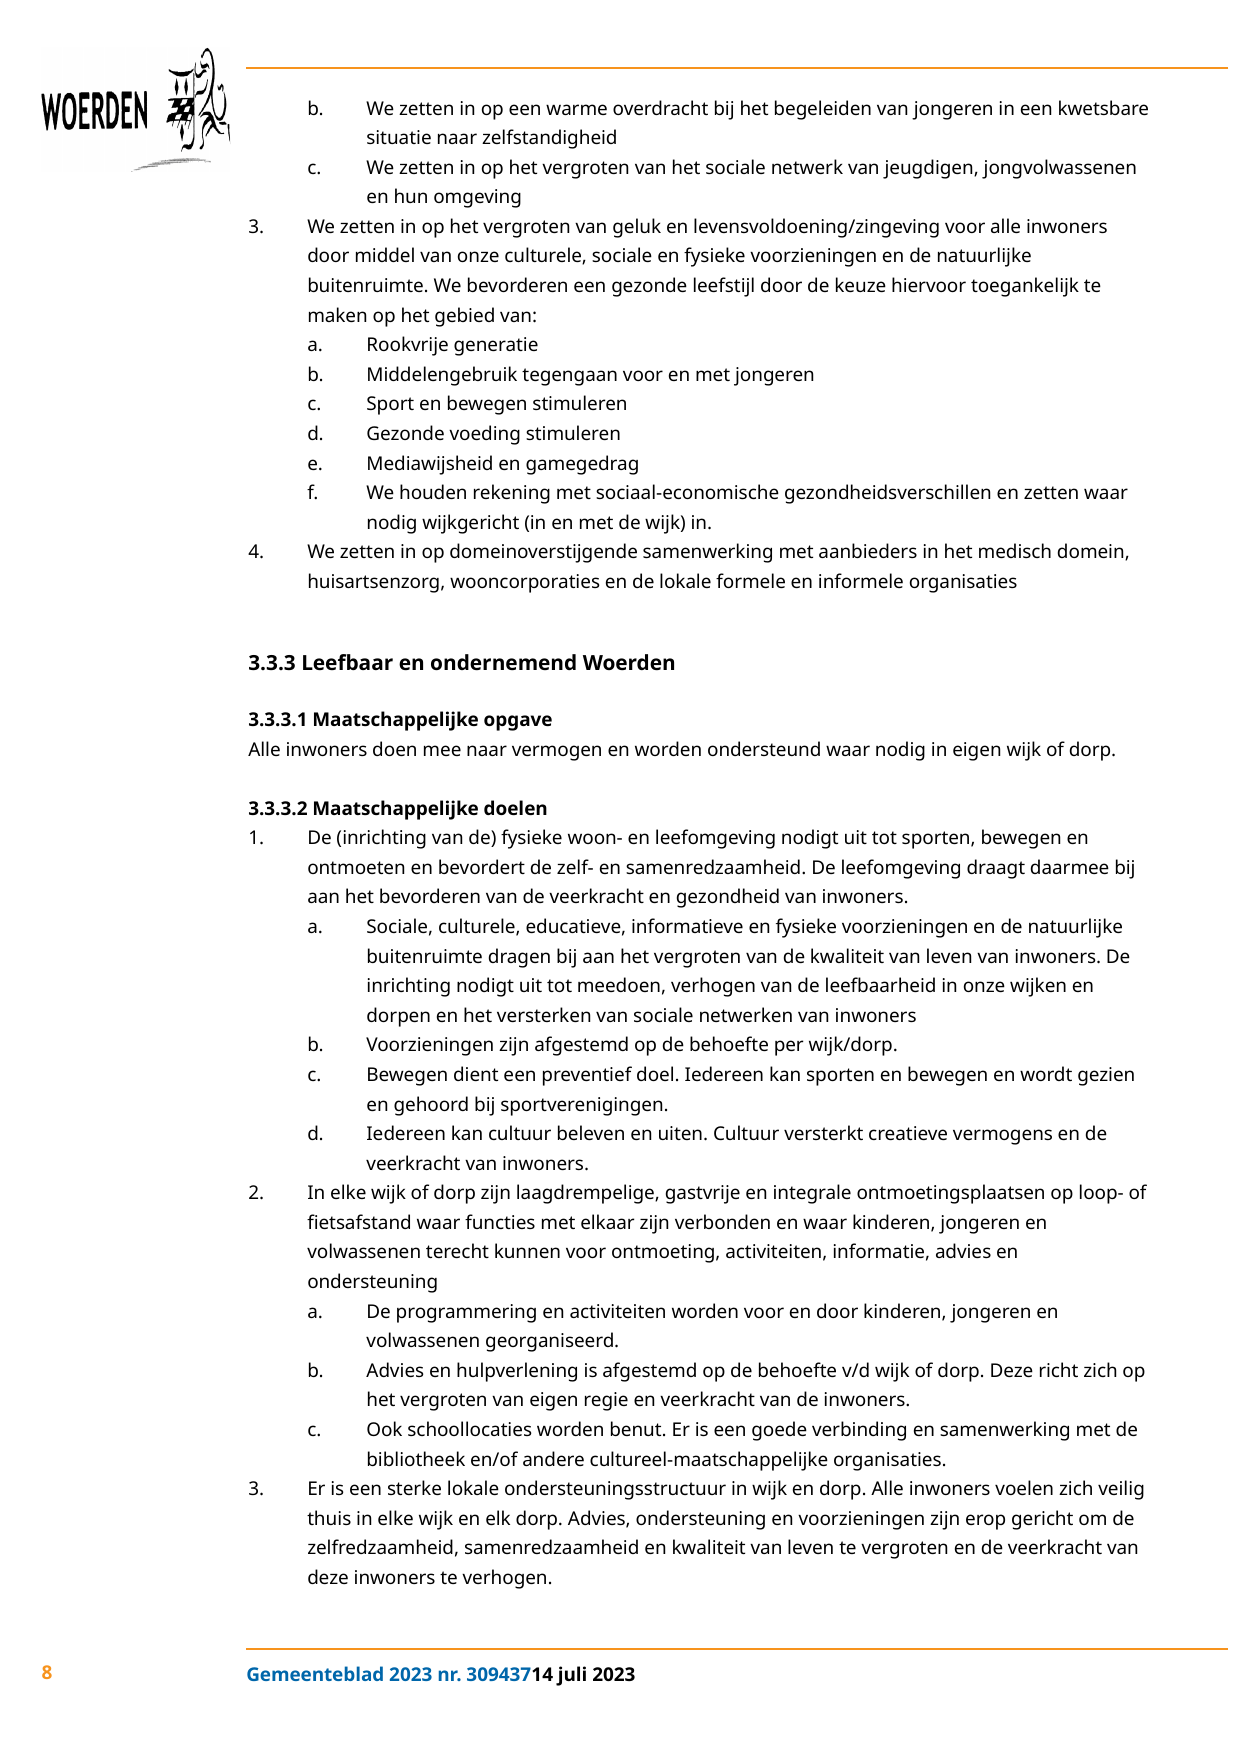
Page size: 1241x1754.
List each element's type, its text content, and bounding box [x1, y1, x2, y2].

list Er is een sterke lokale ondersteuningsstructuur in wijk en dorp. Alle inwoners voelen zich veilig thuis in elke wijk en elk dorp. Advies, ondersteuning en voorzieningen zijn erop gericht om de zelfredzaamheid, samenredzaamheid en kwaliteit van leven te vergroten en de veerkracht van deze inwoners te verhogen. [248, 1475, 1152, 1590]
list Rookvrije generatie [307, 331, 1152, 357]
picture [41, 47, 231, 172]
list Bewegen dient een preventief doel. Iedereen kan sporten en bewegen en wordt gezien en gehoord bij sportverenigingen. [307, 1061, 1152, 1116]
list We houden rekening met sociaal-economische gezondheidsverschillen en zetten waar nodig wijkgericht (in en met de wijk) in. [307, 479, 1152, 535]
list Voorzieningen zijn afgestemd op de behoefte per wijk/dorp. [307, 1032, 1152, 1057]
list In elke wijk of dorp zijn laagdrempelige, gastvrije en integrale ontmoetingsplaatsen op loop- of fietsafstand waar functies met elkaar zijn verbonden en waar kinderen, jongeren en volwassenen terecht kunnen voor ontmoeting, activiteiten, informatie, advies en ondersteuning [248, 1179, 1152, 1294]
list We zetten in op het vergroten van geluk en levensvoldoening/zingeving voor alle inwoners door middel van onze culturele, sociale en fysieke voorzieningen en de natuurlijke buitenruimte. We bevorderen een gezonde leefstijl door de keuze hiervoor toegankelijk te maken op het gebied van: [248, 213, 1152, 328]
text 3.3.3 Leefbaar en ondernemend Woerden [248, 648, 1152, 677]
text 3.3.3.2 Maatschappelijke doelen [248, 795, 1152, 821]
list Advies en hulpverlening is afgestemd op de behoefte v/d wijk of dorp. Deze richt zich op het vergroten van eigen regie en veerkracht van de inwoners. [307, 1357, 1152, 1412]
list Iedereen kan cultuur beleven en uiten. Cultuur versterkt creatieve vermogens en de veerkracht van inwoners. [307, 1120, 1152, 1176]
list De (inrichting van de) fysieke woon- en leefomgeving nodigt uit tot sporten, bewegen en ontmoeten en bevordert de zelf- en samenredzaamheid. De leefomgeving draagt daarmee bij aan het bevorderen van de veerkracht en gezondheid van inwoners. [248, 824, 1152, 909]
list Ook schoollocaties worden benut. Er is een goede verbinding en samenwerking met de bibliotheek en/of andere cultureel-maatschappelijke organisaties. [307, 1416, 1152, 1471]
list Middelengebruik tegengaan voor en met jongeren [307, 361, 1152, 387]
list Mediawijsheid en gamegedrag [307, 450, 1152, 476]
list De programmering en activiteiten worden voor en door kinderen, jongeren en volwassenen georganiseerd. [307, 1298, 1152, 1353]
text Alle inwoners doen mee naar vermogen en worden ondersteund waar nodig in eigen wijk of dorp. [248, 736, 1152, 761]
list We zetten in op een warme overdracht bij het begeleiden van jongeren in een kwetsbare situatie naar zelfstandigheid [307, 95, 1152, 150]
text 3.3.3.1 Maatschappelijke opgave [248, 706, 1152, 732]
list Sociale, culturele, educatieve, informatieve en fysieke voorzieningen en de natuurlijke buitenruimte dragen bij aan het vergroten van de kwaliteit van leven van inwoners. De inrichting nodigt uit tot meedoen, verhogen van de leefbaarheid in onze wijken en dorpen en het versterken van sociale netwerken van inwoners [307, 913, 1152, 1028]
list Sport en bewegen stimuleren [307, 391, 1152, 416]
list Gezonde voeding stimuleren [307, 420, 1152, 446]
list We zetten in op domeinoverstijgende samenwerking met aanbieders in het medisch domein, huisartsenzorg, wooncorporaties en de lokale formele en informele organisaties [248, 538, 1152, 594]
list We zetten in op het vergroten van het sociale netwerk van jeugdigen, jongvolwassenen en hun omgeving [307, 154, 1152, 209]
